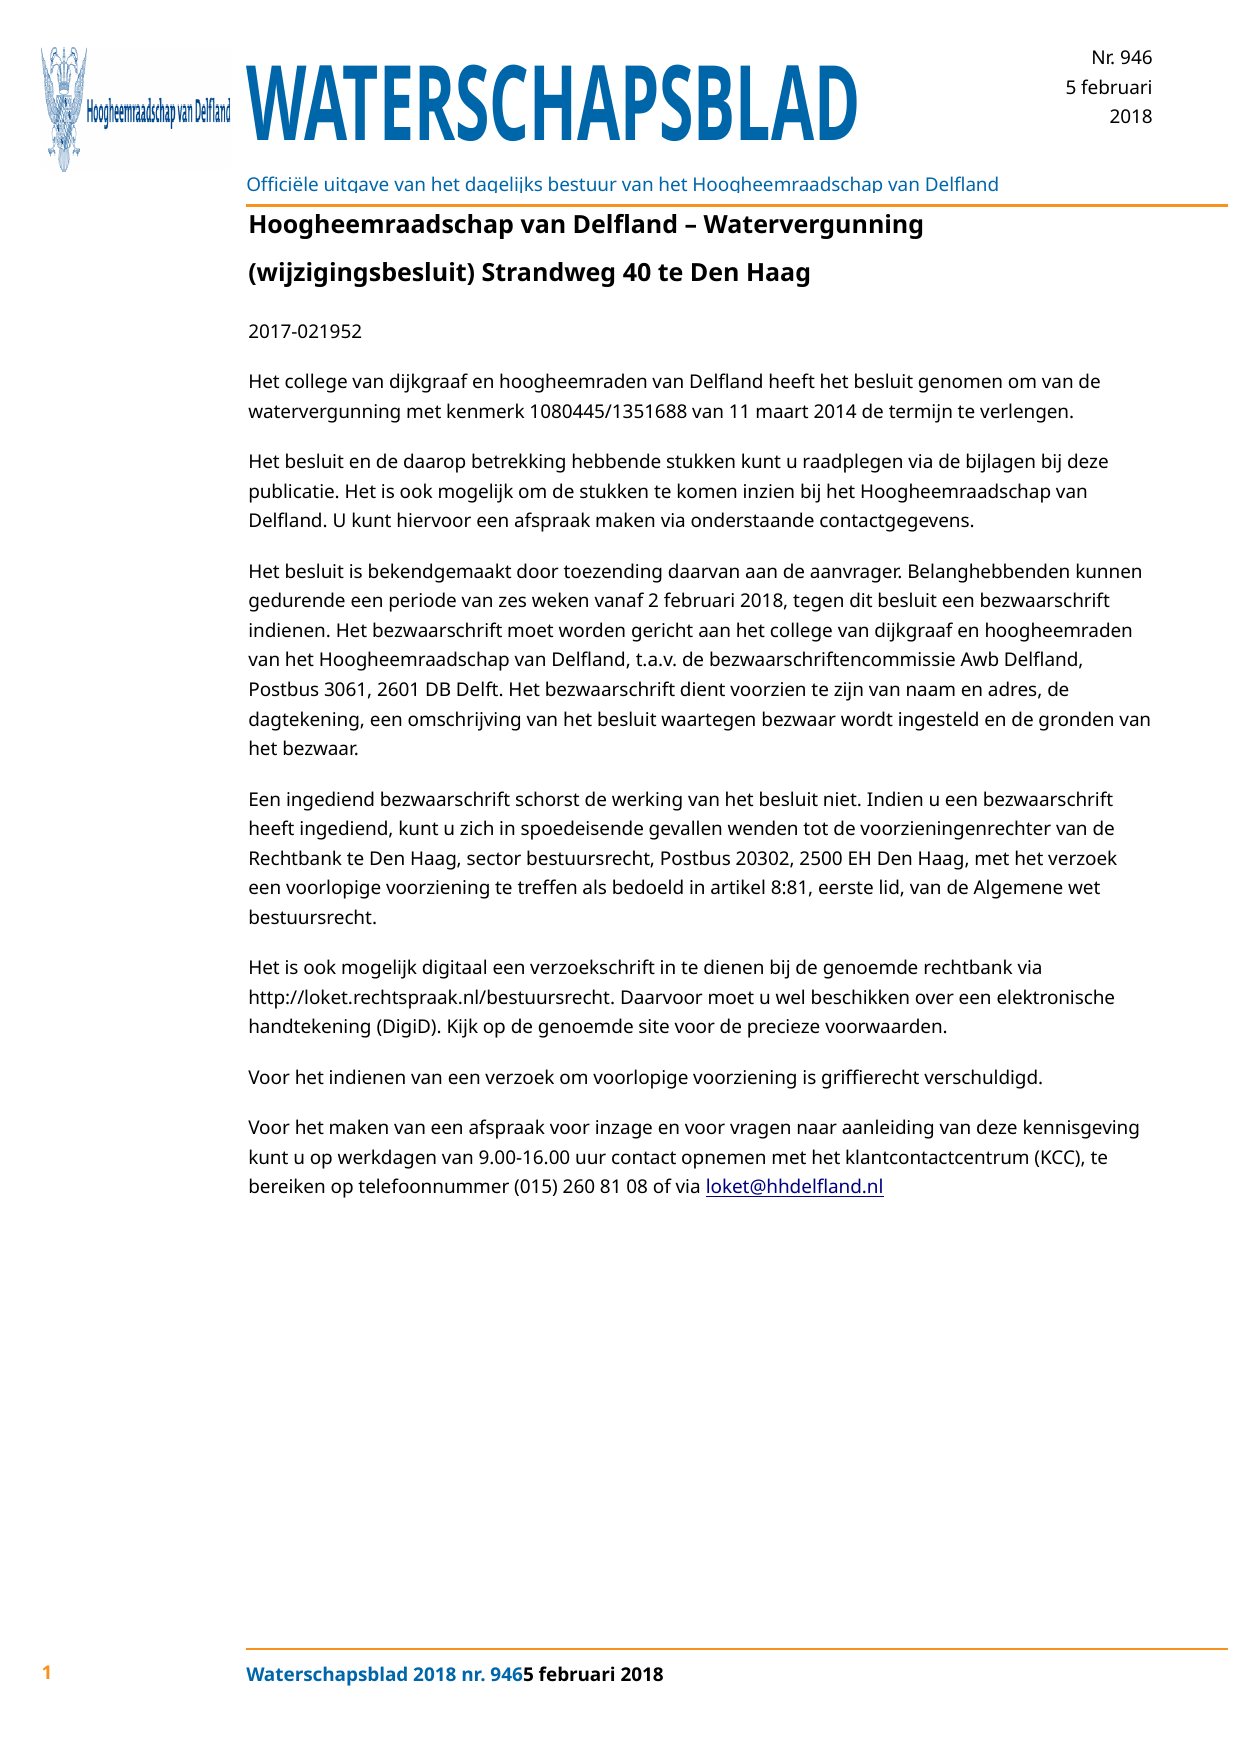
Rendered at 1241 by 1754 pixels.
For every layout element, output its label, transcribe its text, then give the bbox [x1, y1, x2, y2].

text Voor het indienen van een verzoek om voorlopige voorziening is griffierecht verschuldigd. [248, 1064, 1152, 1090]
text Een ingediend bezwaarschrift schorst de werking van het besluit niet. Indien u een bezwaarschrift heeft ingediend, kunt u zich in spoedeisende gevallen wenden tot de voorzieningenrechter van de Rechtbank te Den Haag, sector bestuursrecht, Postbus 20302, 2500 EH Den Haag, met het verzoek een voorlopige voorziening te treffen als bedoeld in artikel 8:81, eerste lid, van de Algemene wet bestuursrecht. [248, 786, 1152, 930]
text Hoogheemraadschap van Delfland – Watervergunning (wijzigingsbesluit) Strandweg 40 te Den Haag [248, 207, 1152, 288]
text Voor het maken van een afspraak voor inzage en voor vragen naar aanleiding van deze kennisgeving kunt u op werkdagen van 9.00-16.00 uur contact opnemen met het klantcontactcentrum (KCC), te bereiken op telefoonnummer (015) 260 81 08 of via loket@hhdelfland.nl [248, 1114, 1152, 1199]
text 2017-021952 [248, 318, 1152, 344]
text Het college van dijkgraaf en hoogheemraden van Delfland heeft het besluit genomen om van de watervergunning met kenmerk 1080445/1351688 van 11 maart 2014 de termijn te verlengen. [248, 368, 1152, 424]
text Het besluit en de daarop betrekking hebbende stukken kunt u raadplegen via de bijlagen bij deze publicatie. Het is ook mogelijk om de stukken te komen inzien bij het Hoogheemraadschap van Delfland. U kunt hiervoor een afspraak maken via onderstaande contactgegevens. [248, 448, 1152, 533]
picture [41, 47, 231, 172]
text Het besluit is bekendgemaakt door toezending daarvan aan de aanvrager. Belanghebbenden kunnen gedurende een periode van zes weken vanaf 2 februari 2018, tegen dit besluit een bezwaarschrift indienen. Het bezwaarschrift moet worden gericht aan het college van dijkgraaf en hoogheemraden van het Hoogheemraadschap van Delfland, t.a.v. de bezwaarschriftencommissie Awb Delfland, Postbus 3061, 2601 DB Delft. Het bezwaarschrift dient voorzien te zijn van naam en adres, de dagtekening, een omschrijving van het besluit waartegen bezwaar wordt ingesteld en de gronden van het bezwaar. [248, 558, 1152, 761]
text Het is ook mogelijk digitaal een verzoekschrift in te dienen bij de genoemde rechtbank via http://loket.rechtspraak.nl/bestuursrecht. Daarvoor moet u wel beschikken over een elektronische handtekening (DigiD). Kijk op de genoemde site voor de precieze voorwaarden. [248, 954, 1152, 1039]
